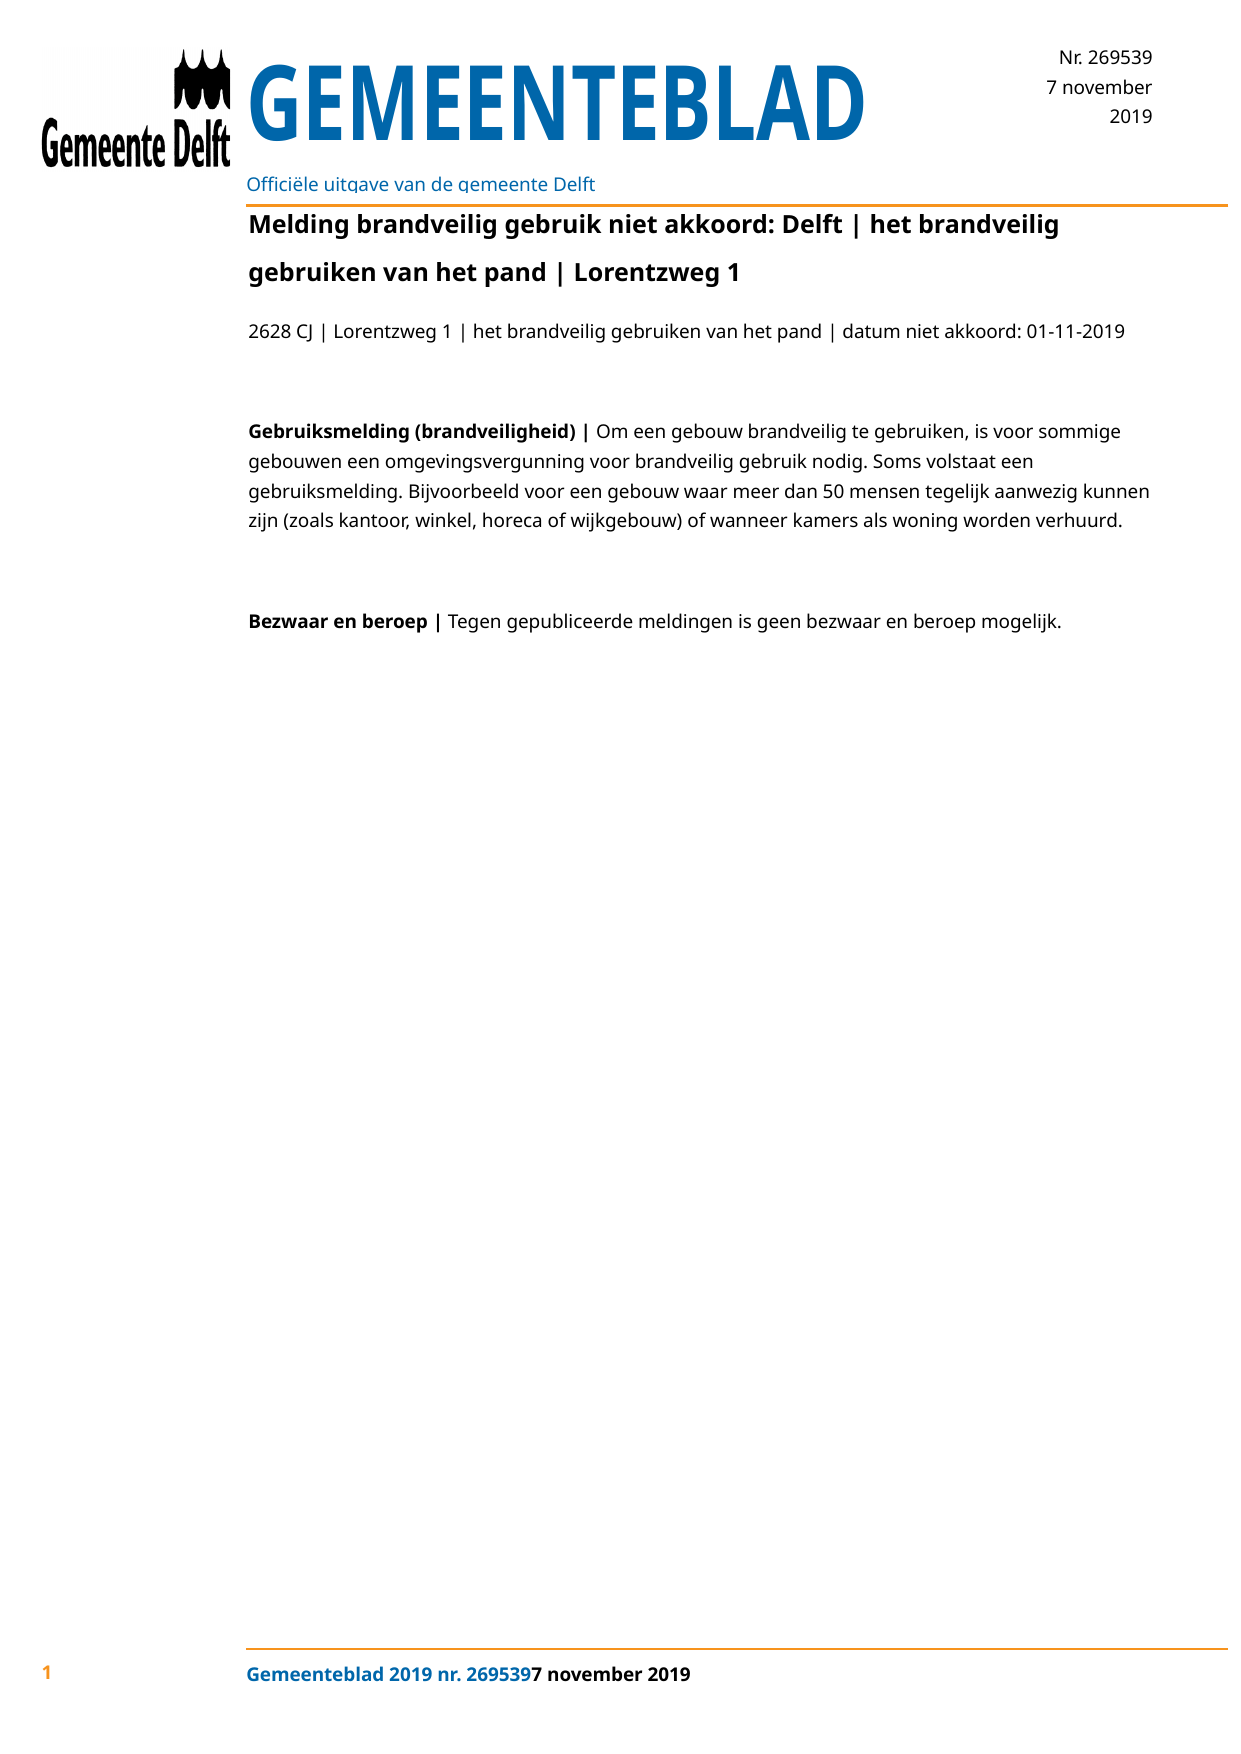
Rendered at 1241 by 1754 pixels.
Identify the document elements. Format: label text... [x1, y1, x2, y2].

text 2628 CJ | Lorentzweg 1 | het brandveilig gebruiken van het pand | datum niet akkoord: 01-11-2019 [248, 318, 1152, 344]
text Bezwaar en beroep | Tegen gepubliceerde meldingen is geen bezwaar en beroep mogelijk. [248, 608, 1152, 634]
picture [41, 47, 231, 172]
text Gebruiksmelding (brandveiligheid) | Om een gebouw brandveilig te gebruiken, is voor sommige gebouwen een omgevingsvergunning voor brandveilig gebruik nodig. Soms volstaat een gebruiksmelding. Bijvoorbeeld voor een gebouw waar meer dan 50 mensen tegelijk aanwezig kunnen zijn (zoals kantoor, winkel, horeca of wijkgebouw) of wanneer kamers als woning worden verhuurd. [248, 419, 1152, 533]
text Melding brandveilig gebruik niet akkoord: Delft | het brandveilig gebruiken van het pand | Lorentzweg 1 [248, 207, 1152, 288]
